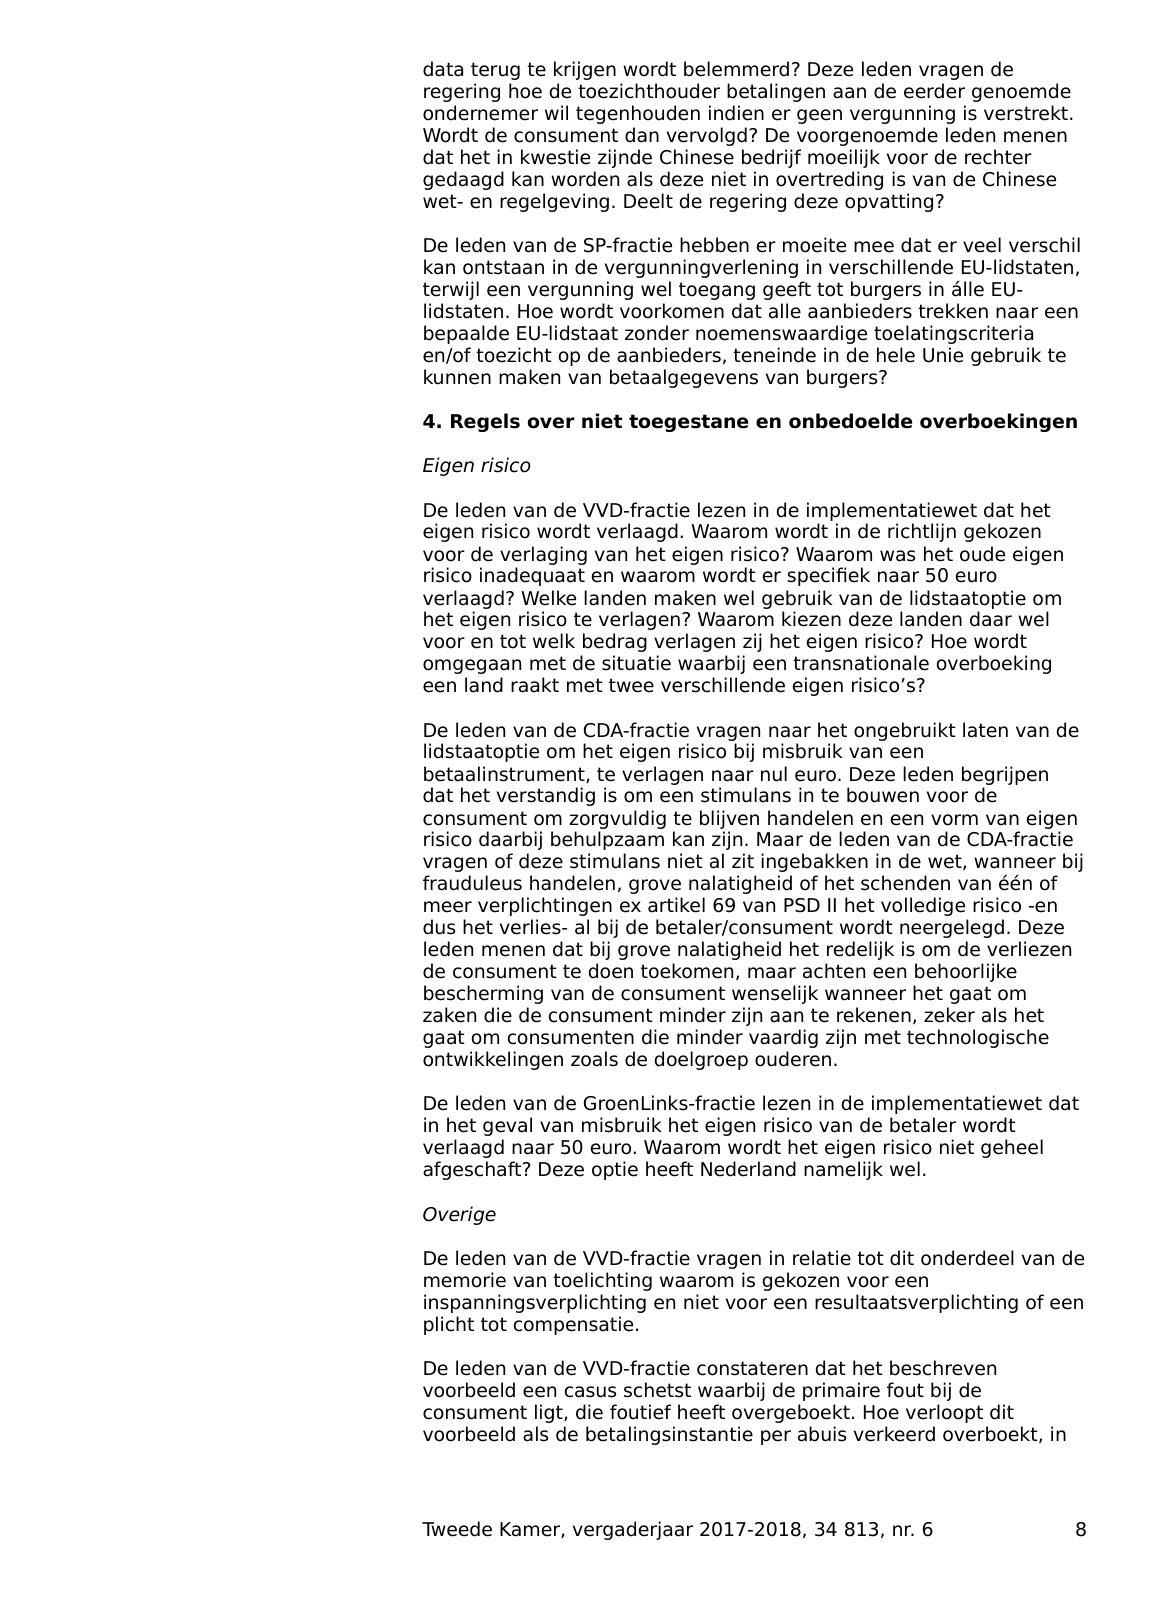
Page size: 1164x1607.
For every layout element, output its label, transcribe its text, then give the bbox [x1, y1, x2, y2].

subtitle Eigen risico [422, 455, 1087, 477]
subtitle 4. Regels over niet toegestane en onbedoelde overboekingen [422, 411, 1087, 433]
text De leden van de VVD-fractie lezen in de implementatiewet dat het eigen risico wordt verlaagd. Waarom wordt in de richtlijn gekozen voor de verlaging van het eigen risico? Waarom was het oude eigen risico inadequaat en waarom wordt er specifiek naar 50 euro verlaagd? Welke landen maken wel gebruik van de lidstaatoptie om het eigen risico te verlagen? Waarom kiezen deze landen daar wel voor en tot welk bedrag verlagen zij het eigen risico? Hoe wordt omgegaan met de situatie waarbij een transnationale overboeking een land raakt met twee verschillende eigen risico’s? [422, 499, 1087, 697]
text De leden van de CDA-fractie vragen naar het ongebruikt laten van de lidstaatoptie om het eigen risico bij misbruik van een betaalinstrument, te verlagen naar nul euro. Deze leden begrijpen dat het verstandig is om een stimulans in te bouwen voor de consument om zorgvuldig te blijven handelen en een vorm van eigen risico daarbij behulpzaam kan zijn. Maar de leden van de CDA-fractie vragen of deze stimulans niet al zit ingebakken in de wet, wanneer bij frauduleus handelen, grove nalatigheid of het schenden van één of meer verplichtingen ex artikel 69 van PSD II het volledige risico -en dus het verlies- al bij de betaler/consument wordt neergelegd. Deze leden menen dat bij grove nalatigheid het redelijk is om de verliezen de consument te doen toekomen, maar achten een behoorlijke bescherming van de consument wenselijk wanneer het gaat om zaken die de consument minder zijn aan te rekenen, zeker als het gaat om consumenten die minder vaardig zijn met technologische ontwikkelingen zoals de doelgroep ouderen. [422, 719, 1087, 1071]
text De leden van de VVD-fractie constateren dat het beschreven voorbeeld een casus schetst waarbij de primaire fout bij de consument ligt, die foutief heeft overgeboekt. Hoe verloopt dit voorbeeld als de betalingsinstantie per abuis verkeerd overboekt, in [422, 1358, 1087, 1446]
text De leden van de SP-fractie hebben er moeite mee dat er veel verschil kan ontstaan in de vergunningverlening in verschillende EU-lidstaten, terwijl een vergunning wel toegang geeft tot burgers in álle EU-lidstaten. Hoe wordt voorkomen dat alle aanbieders trekken naar een bepaalde EU-lidstaat zonder noemenswaardige toelatingscriteria en/of toezicht op de aanbieders, teneinde in de hele Unie gebruik te kunnen maken van betaalgegevens van burgers? [422, 235, 1087, 389]
subtitle Overige [422, 1203, 1087, 1225]
text data terug te krijgen wordt belemmerd? Deze leden vragen de regering hoe de toezichthouder betalingen aan de eerder genoemde ondernemer wil tegenhouden indien er geen vergunning is verstrekt. Wordt de consument dan vervolgd? De voorgenoemde leden menen dat het in kwestie zijnde Chinese bedrijf moeilijk voor de rechter gedaagd kan worden als deze niet in overtreding is van de Chinese wet- en regelgeving. Deelt de regering deze opvatting? [422, 59, 1087, 213]
text De leden van de GroenLinks-fractie lezen in de implementatiewet dat in het geval van misbruik het eigen risico van de betaler wordt verlaagd naar 50 euro. Waarom wordt het eigen risico niet geheel afgeschaft? Deze optie heeft Nederland namelijk wel. [422, 1093, 1087, 1181]
text De leden van de VVD-fractie vragen in relatie tot dit onderdeel van de memorie van toelichting waarom is gekozen voor een inspanningsverplichting en niet voor een resultaatsverplichting of een plicht tot compensatie. [422, 1248, 1087, 1336]
